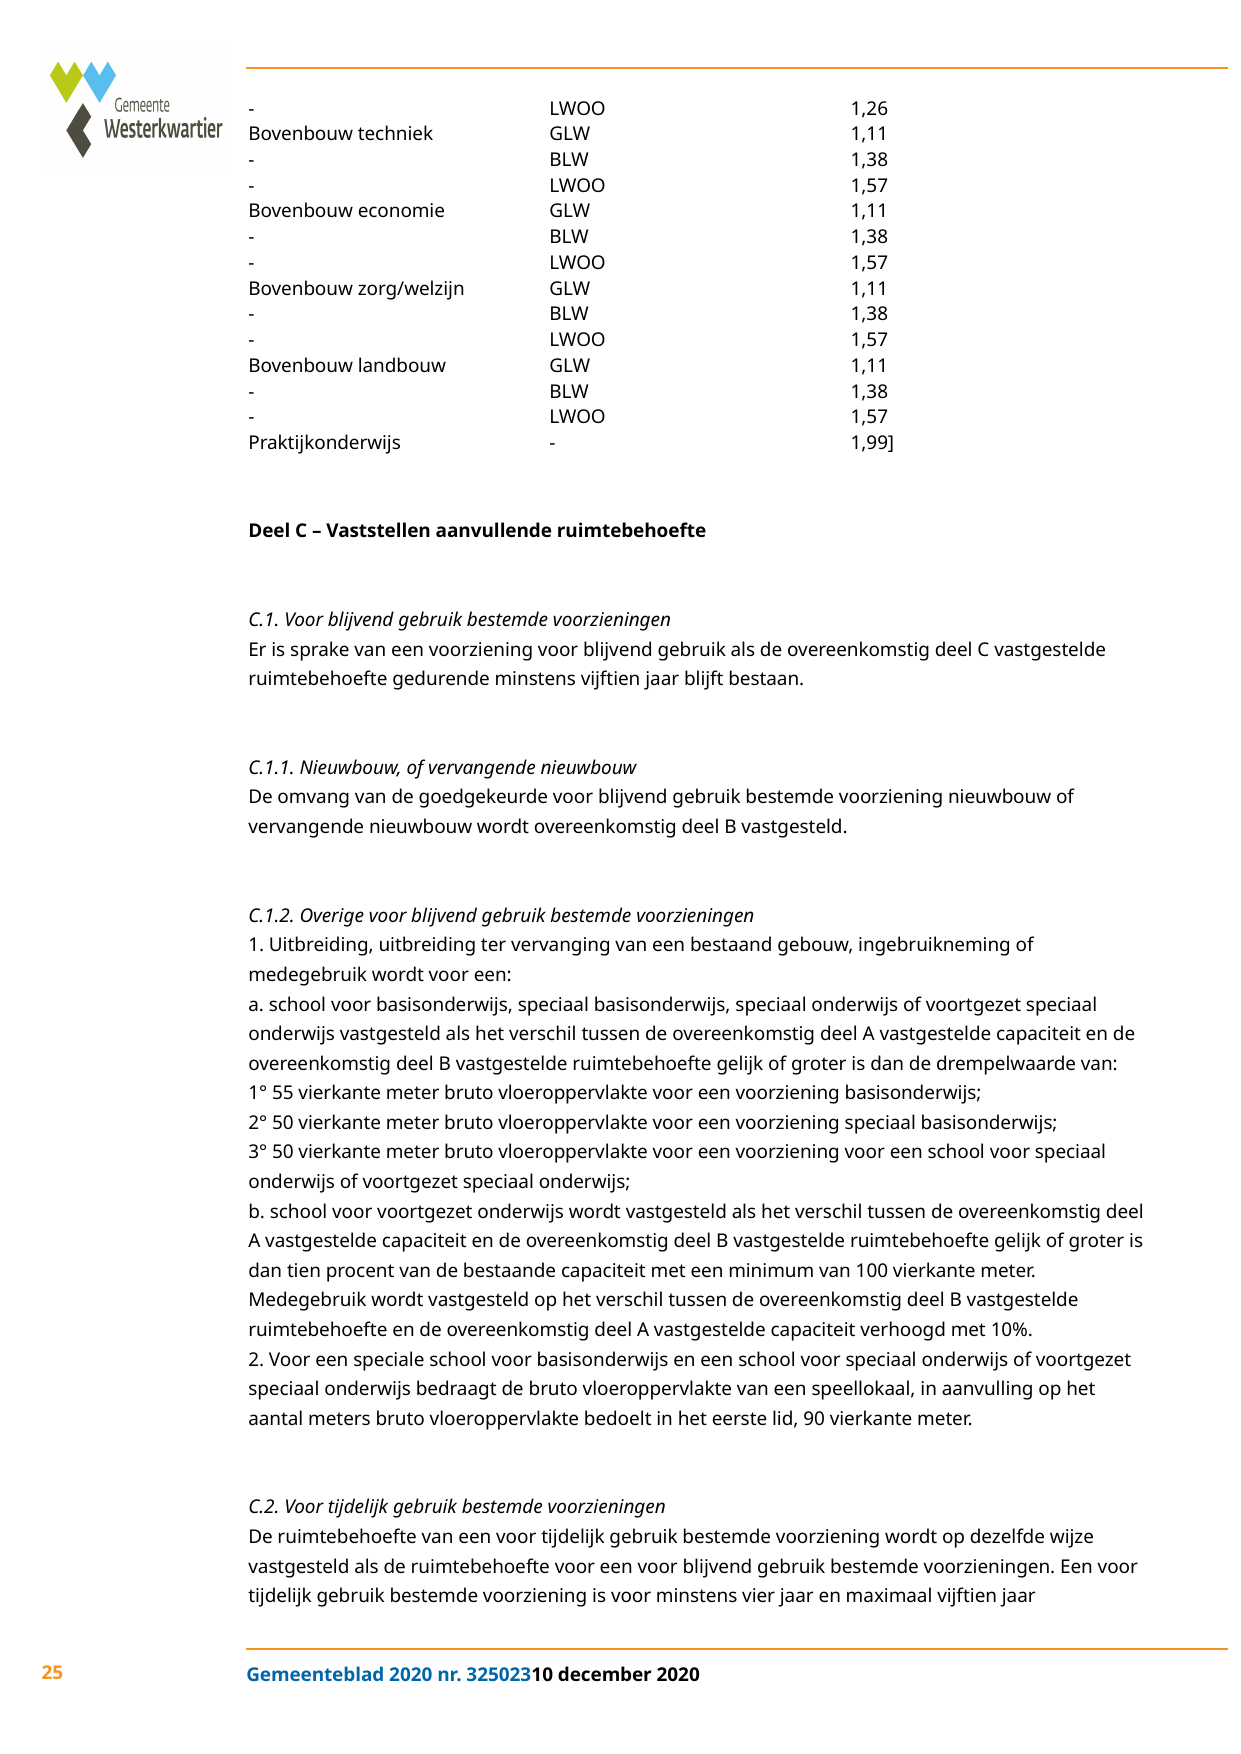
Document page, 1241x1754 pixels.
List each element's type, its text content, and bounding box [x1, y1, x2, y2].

text a. school voor basisonderwijs, speciaal basisonderwijs, speciaal onderwijs of voortgezet speciaal onderwijs vastgesteld als het verschil tussen de overeenkomstig deel A vastgestelde capaciteit en de overeenkomstig deel B vastgestelde ruimtebehoefte gelijk of groter is dan de drempelwaarde van: [248, 991, 1152, 1076]
table_cell Praktijkonderwijs [248, 429, 549, 455]
text 1. Uitbreiding, uitbreiding ter vervanging van een bestaand gebouw, ingebruikneming of medegebruik wordt voor een: [248, 932, 1152, 987]
table_cell - [248, 249, 549, 275]
table_cell GLW [549, 198, 850, 223]
table_cell 1,11 [850, 275, 1152, 301]
table_cell 1,26 [850, 95, 1152, 121]
table_cell LWOO [549, 95, 850, 121]
table_cell 1,57 [850, 172, 1152, 198]
table_cell - [248, 378, 549, 403]
table_cell - [248, 326, 549, 352]
table_cell 1,11 [850, 121, 1152, 146]
table_cell LWOO [549, 326, 850, 352]
text Er is sprake van een voorziening voor blijvend gebruik als de overeenkomstig deel C vastgestelde ruimtebehoefte gedurende minstens vijftien jaar blijft bestaan. [248, 636, 1152, 691]
text 1° 55 vierkante meter bruto vloeroppervlakte voor een voorziening basisonderwijs; [248, 1079, 1152, 1105]
text De ruimtebehoefte van een voor tijdelijk gebruik bestemde voorziening wordt op dezelfde wijze vastgesteld als de ruimtebehoefte voor een voor blijvend gebruik bestemde voorzieningen. Een voor tijdelijk gebruik bestemde voorziening is voor minstens vier jaar en maximaal vijftien jaar [248, 1523, 1152, 1608]
table_cell 1,38 [850, 301, 1152, 326]
text 3° 50 vierkante meter bruto vloeroppervlakte voor een voorziening voor een school voor speciaal onderwijs of voortgezet speciaal onderwijs; [248, 1139, 1152, 1194]
table_cell - [248, 95, 549, 121]
table_cell 1,57 [850, 326, 1152, 352]
table_cell Bovenbouw zorg/welzijn [248, 275, 549, 301]
table_cell BLW [549, 224, 850, 249]
table_cell - [549, 429, 850, 455]
table_cell GLW [549, 352, 850, 378]
table_cell Bovenbouw landbouw [248, 352, 549, 378]
table_cell Bovenbouw techniek [248, 121, 549, 146]
table_cell 1,38 [850, 146, 1152, 172]
table_cell BLW [549, 301, 850, 326]
table_cell 1,11 [850, 198, 1152, 223]
table_cell BLW [549, 146, 850, 172]
text 2. Voor een speciale school voor basisonderwijs en een school voor speciaal onderwijs of voortgezet speciaal onderwijs bedraagt de bruto vloeroppervlakte van een speellokaal, in aanvulling op het aantal meters bruto vloeroppervlakte bedoelt in het eerste lid, 90 vierkante meter. [248, 1346, 1152, 1431]
table_cell 1,38 [850, 224, 1152, 249]
table_cell LWOO [549, 404, 850, 429]
table_cell Bovenbouw economie [248, 198, 549, 223]
text De omvang van de goedgekeurde voor blijvend gebruik bestemde voorziening nieuwbouw of vervangende nieuwbouw wordt overeenkomstig deel B vastgesteld. [248, 784, 1152, 839]
text C.1.2. Overige voor blijvend gebruik bestemde voorzieningen [248, 902, 1152, 928]
table_cell 1,38 [850, 378, 1152, 403]
table_cell - [248, 172, 549, 198]
table_cell GLW [549, 275, 850, 301]
table_cell BLW [549, 378, 850, 403]
text Deel C – Vaststellen aanvullende ruimtebehoefte [248, 517, 1152, 543]
table_cell 1,99] [850, 429, 1152, 455]
table_cell 1,11 [850, 352, 1152, 378]
text C.2. Voor tijdelijk gebruik bestemde voorzieningen [248, 1494, 1152, 1519]
table_cell - [248, 301, 549, 326]
table_cell LWOO [549, 172, 850, 198]
text C.1.1. Nieuwbouw, of vervangende nieuwbouw [248, 754, 1152, 780]
table_cell - [248, 224, 549, 249]
text C.1. Voor blijvend gebruik bestemde voorzieningen [248, 606, 1152, 632]
text b. school voor voortgezet onderwijs wordt vastgesteld als het verschil tussen de overeenkomstig deel A vastgestelde capaciteit en de overeenkomstig deel B vastgestelde ruimtebehoefte gelijk of groter is dan tien procent van de bestaande capaciteit met een minimum van 100 vierkante meter. Medegebruik wordt vastgesteld op het verschil tussen de overeenkomstig deel B vastgestelde ruimtebehoefte en de overeenkomstig deel A vastgestelde capaciteit verhoogd met 10%. [248, 1198, 1152, 1342]
table_cell - [248, 404, 549, 429]
table_cell 1,57 [850, 249, 1152, 275]
text 2° 50 vierkante meter bruto vloeroppervlakte voor een voorziening speciaal basisonderwijs; [248, 1109, 1152, 1135]
table_cell LWOO [549, 249, 850, 275]
table_cell 1,57 [850, 404, 1152, 429]
table_cell GLW [549, 121, 850, 146]
table_cell - [248, 146, 549, 172]
picture [41, 47, 231, 172]
